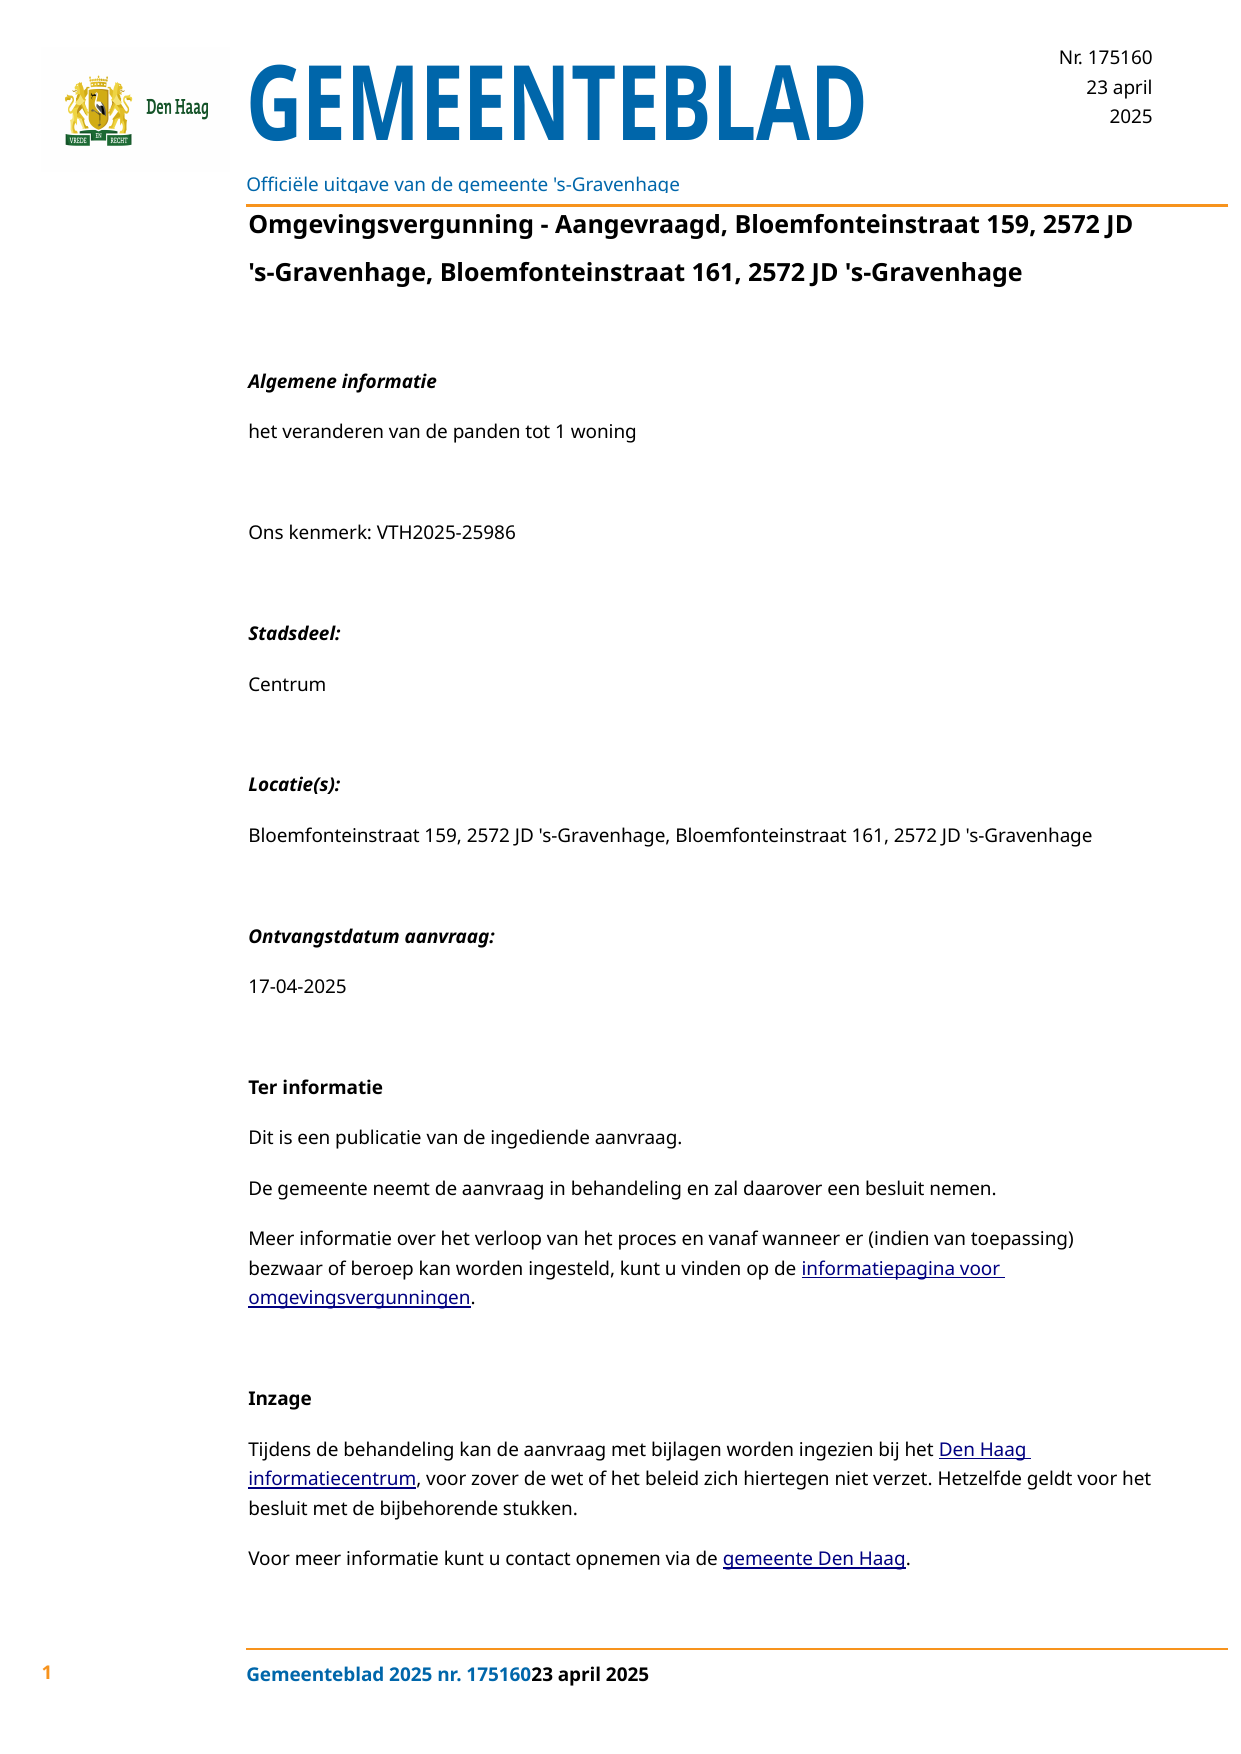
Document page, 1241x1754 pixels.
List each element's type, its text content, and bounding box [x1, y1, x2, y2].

text Ons kenmerk: VTH2025-25986 [248, 519, 1152, 545]
text het veranderen van de panden tot 1 woning [248, 419, 1152, 444]
text Bloemfonteinstraat 159, 2572 JD 's-Gravenhage, Bloemfonteinstraat 161, 2572 JD 's-Gravenhage [248, 822, 1152, 848]
text Locatie(s): [248, 772, 1152, 797]
text Centrum [248, 671, 1152, 697]
text Algemene informatie [248, 368, 1152, 394]
text Tijdens de behandeling kan de aanvraag met bijlagen worden ingezien bij het Den Haag informatiecentrum, voor zover de wet of het beleid zich hiertegen niet verzet. Hetzelfde geldt voor het besluit met de bijbehorende stukken. [248, 1436, 1152, 1521]
text Ontvangstdatum aanvraag: [248, 923, 1152, 949]
text Omgevingsvergunning - Aangevraagd, Bloemfonteinstraat 159, 2572 JD 's-Gravenhage, Bloemfonteinstraat 161, 2572 JD 's-Gravenhage [248, 207, 1152, 288]
picture [41, 47, 231, 172]
text De gemeente neemt de aanvraag in behandeling en zal daarover een besluit nemen. [248, 1175, 1152, 1201]
text Meer informatie over het verloop van het proces en vanaf wanneer er (indien van toepassing) bezwaar of beroep kan worden ingesteld, kunt u vinden op de informatiepagina voor omgevingsvergunningen. [248, 1225, 1152, 1310]
text Voor meer informatie kunt u contact opnemen via de gemeente Den Haag. [248, 1545, 1152, 1571]
text Inzage [248, 1385, 1152, 1411]
text Dit is een publicatie van de ingediende aanvraag. [248, 1124, 1152, 1150]
text 17-04-2025 [248, 973, 1152, 999]
text Stadsdeel: [248, 620, 1152, 646]
text Ter informatie [248, 1074, 1152, 1100]
